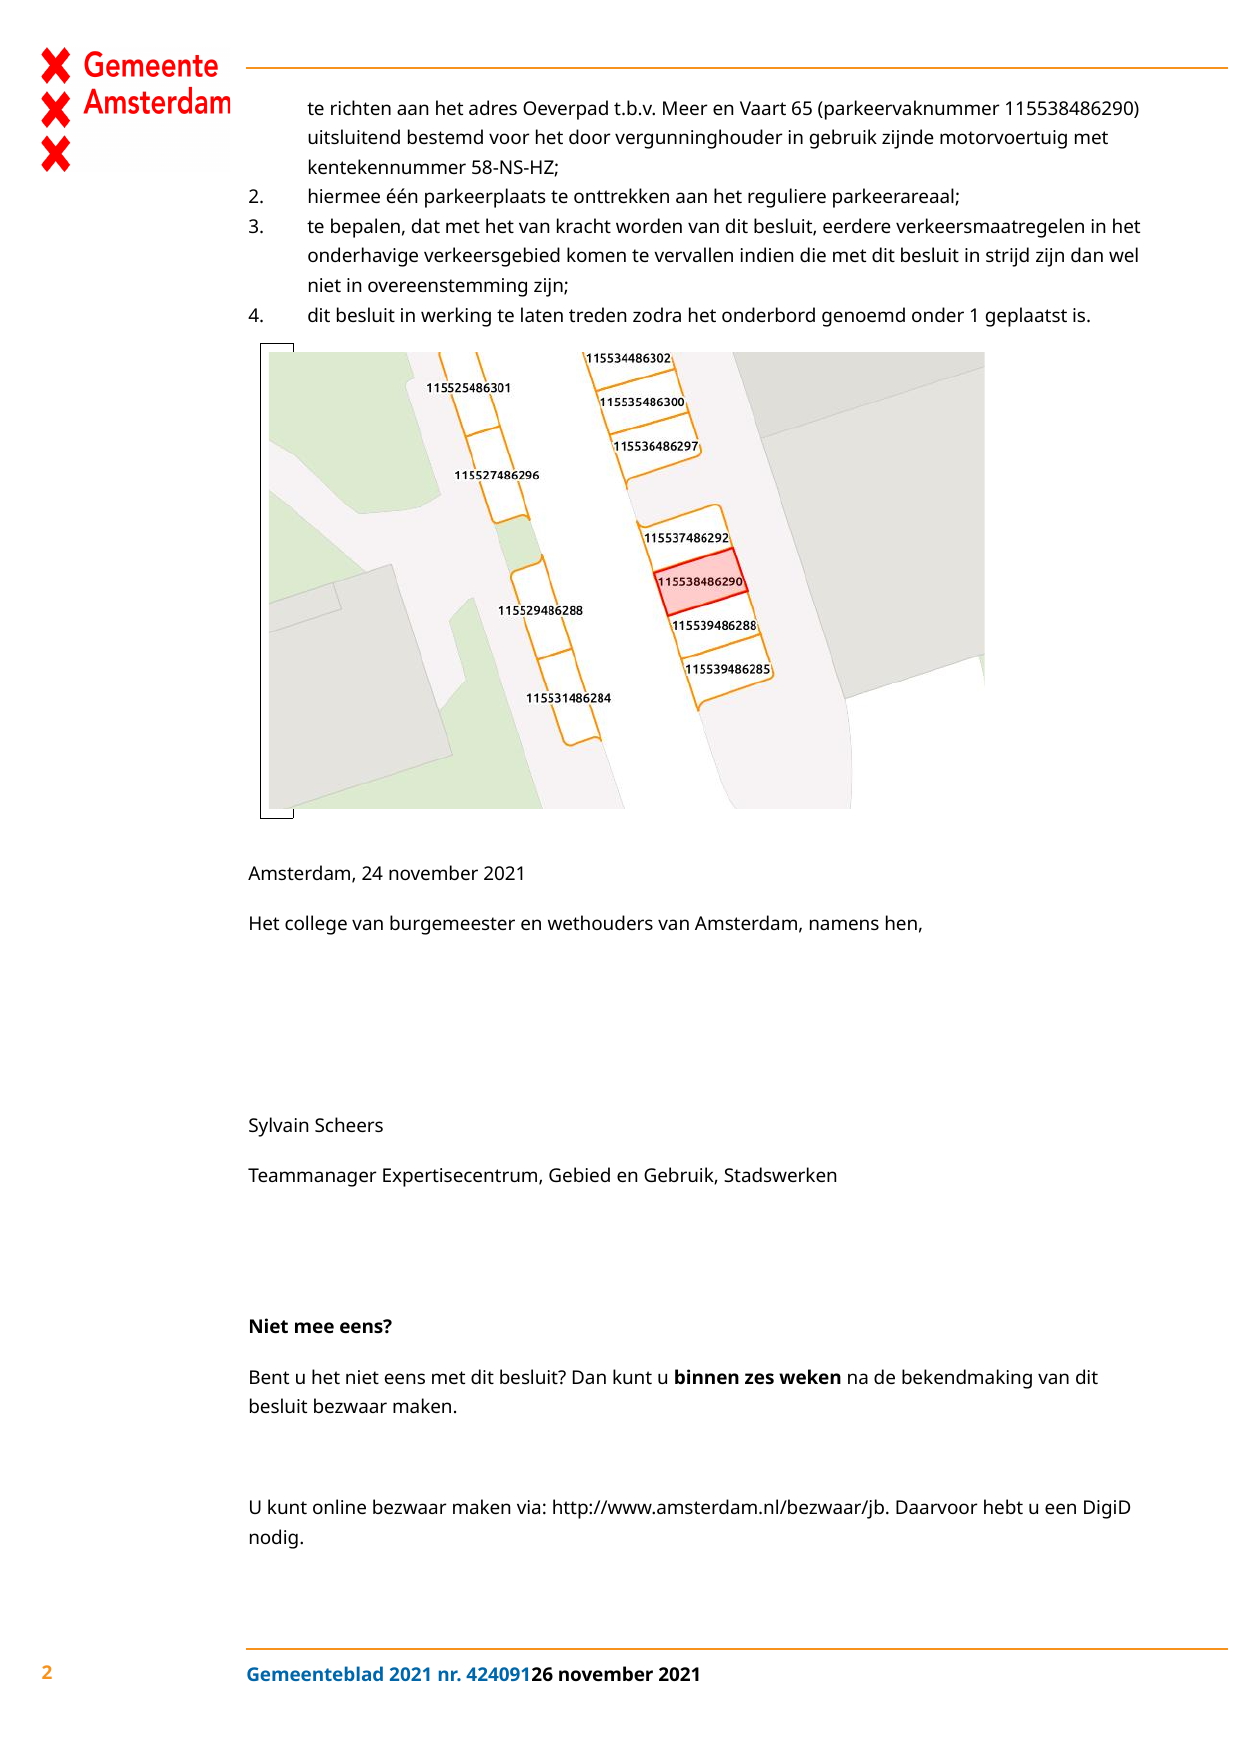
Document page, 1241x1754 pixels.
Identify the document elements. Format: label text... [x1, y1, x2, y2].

text Niet mee eens? [248, 1314, 1152, 1339]
list te richten aan het adres Oeverpad t.b.v. Meer en Vaart 65 (parkeervaknummer 115538486290) uitsluitend bestemd voor het door vergunninghouder in gebruik zijnde motorvoertuig met kentekennummer 58-NS-HZ; [248, 95, 1152, 180]
text Bent u het niet eens met dit besluit? Dan kunt u binnen zes weken na de bekendmaking van dit besluit bezwaar maken. [248, 1364, 1152, 1419]
list dit besluit in werking te laten treden zodra het onderbord genoemd onder 1 geplaatst is. [248, 302, 1152, 328]
text U kunt online bezwaar maken via: http://www.amsterdam.nl/bezwaar/jb. Daarvoor hebt u een DigiD nodig. [248, 1494, 1152, 1550]
text Sylvain Scheers [248, 1112, 1152, 1138]
text Het college van burgemeester en wethouders van Amsterdam, namens hen, [248, 910, 1152, 936]
text Teammanager Expertisecentrum, Gebied en Gebruik, Stadswerken [248, 1162, 1152, 1188]
text Amsterdam, 24 november 2021 [248, 860, 1152, 886]
picture [41, 47, 231, 172]
list te bepalen, dat met het van kracht worden van dit besluit, eerdere verkeersmaatregelen in het onderhavige verkeersgebied komen te vervallen indien die met dit besluit in strijd zijn dan wel niet in overeenstemming zijn; [248, 213, 1152, 298]
picture [268, 352, 985, 809]
list hiermee één parkeerplaats te onttrekken aan het reguliere parkeerareaal; [248, 183, 1152, 209]
